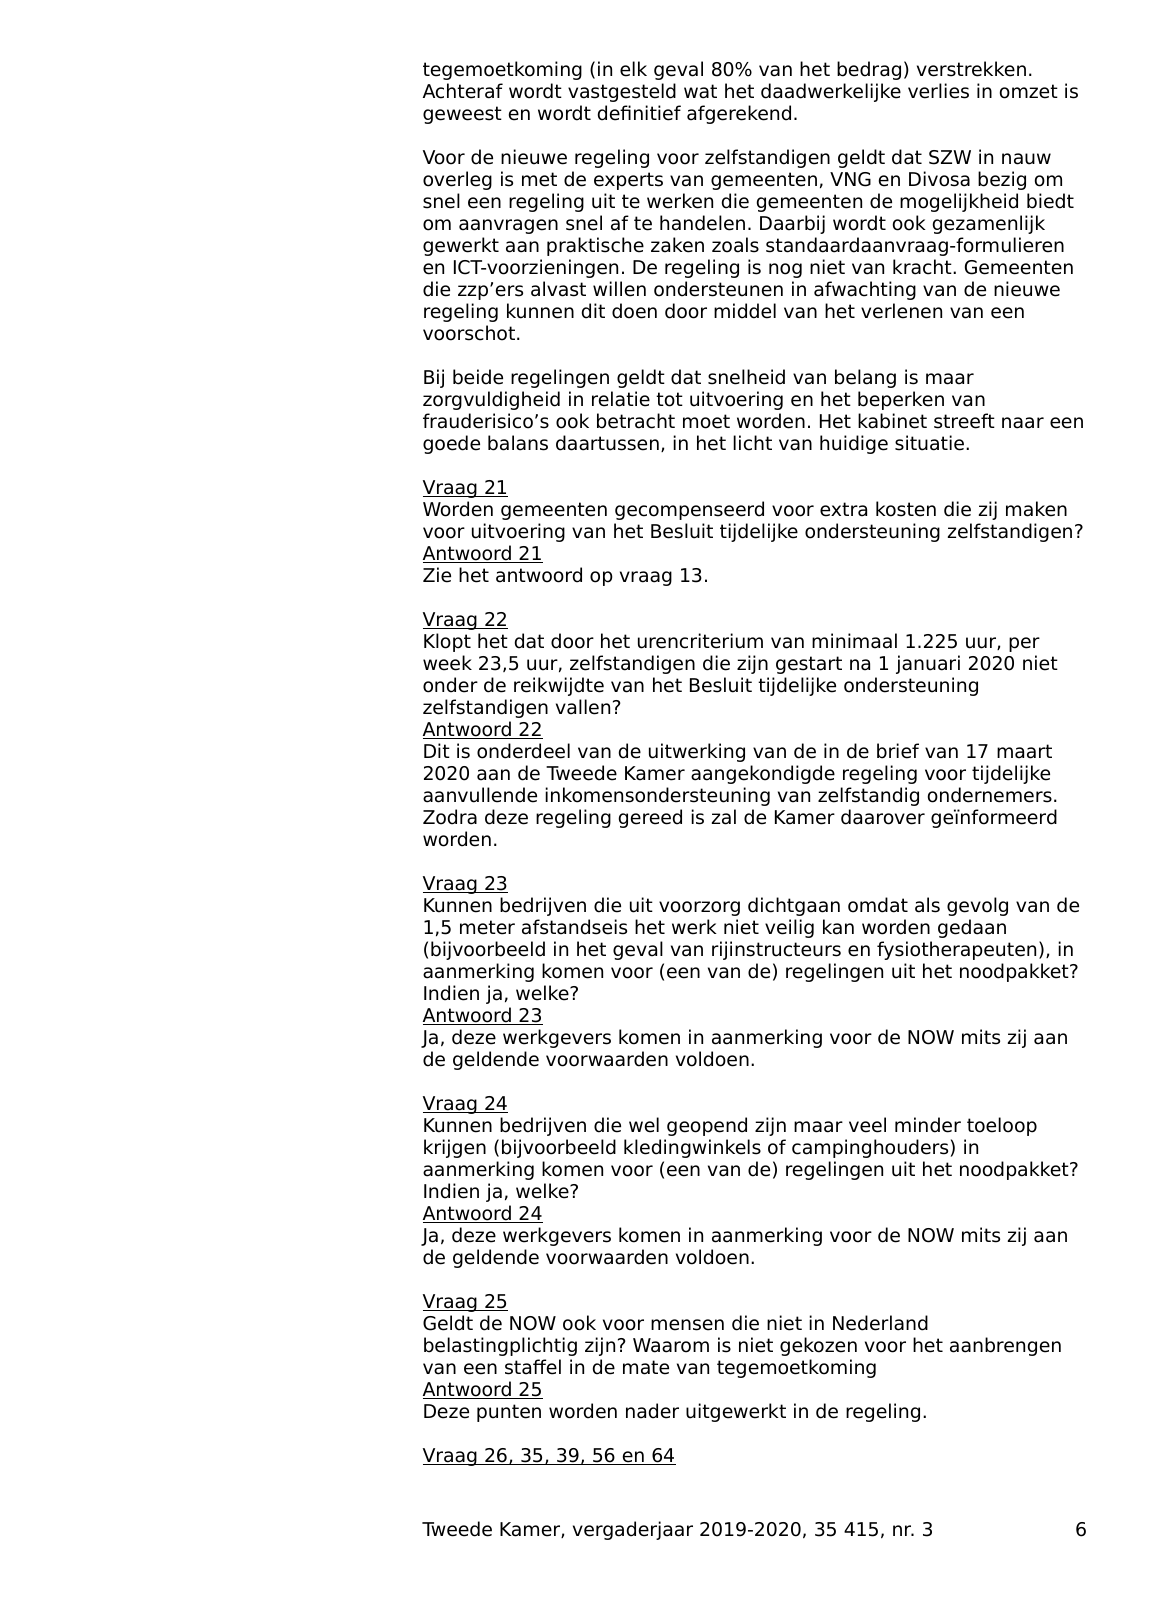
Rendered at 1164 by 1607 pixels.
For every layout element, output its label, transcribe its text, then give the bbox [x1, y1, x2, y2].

text Antwoord 21 [422, 543, 1087, 565]
text Klopt het dat door het urencriterium van minimaal 1.225 uur, per week 23,5 uur, zelfstandigen die zijn gestart na 1 januari 2020 niet onder de reikwijdte van het Besluit tijdelijke ondersteuning zelfstandigen vallen? [422, 631, 1087, 719]
text Worden gemeenten gecompenseerd voor extra kosten die zij maken voor uitvoering van het Besluit tijdelijke ondersteuning zelfstandigen? [422, 499, 1087, 543]
text Geldt de NOW ook voor mensen die niet in Nederland belastingplichtig zijn? Waarom is niet gekozen voor het aanbrengen van een staffel in de mate van tegemoetkoming [422, 1313, 1087, 1379]
text tegemoetkoming (in elk geval 80% van het bedrag) verstrekken. Achteraf wordt vastgesteld wat het daadwerkelijke verlies in omzet is geweest en wordt definitief afgerekend. [422, 59, 1087, 125]
text Antwoord 25 [422, 1379, 1087, 1401]
text Vraag 25 [422, 1291, 1087, 1313]
text Bij beide regelingen geldt dat snelheid van belang is maar zorgvuldigheid in relatie tot uitvoering en het beperken van frauderisico’s ook betracht moet worden. Het kabinet streeft naar een goede balans daartussen, in het licht van huidige situatie. [422, 367, 1087, 455]
text Voor de nieuwe regeling voor zelfstandigen geldt dat SZW in nauw overleg is met de experts van gemeenten, VNG en Divosa bezig om snel een regeling uit te werken die gemeenten de mogelijkheid biedt om aanvragen snel af te handelen. Daarbij wordt ook gezamenlijk gewerkt aan praktische zaken zoals standaardaanvraag-formulieren en ICT-voorzieningen. De regeling is nog niet van kracht. Gemeenten die zzp’ers alvast willen ondersteunen in afwachting van de nieuwe regeling kunnen dit doen door middel van het verlenen van een voorschot. [422, 147, 1087, 345]
text Zie het antwoord op vraag 13. [422, 565, 1087, 587]
text Antwoord 23 [422, 1005, 1087, 1027]
text Kunnen bedrijven die wel geopend zijn maar veel minder toeloop krijgen (bijvoorbeeld kledingwinkels of campinghouders) in aanmerking komen voor (een van de) regelingen uit het noodpakket? Indien ja, welke? [422, 1115, 1087, 1203]
text Vraag 21 [422, 477, 1087, 499]
text Vraag 23 [422, 873, 1087, 895]
text Vraag 26, 35, 39, 56 en 64 [422, 1445, 1087, 1467]
text Deze punten worden nader uitgewerkt in de regeling. [422, 1401, 1087, 1423]
text Ja, deze werkgevers komen in aanmerking voor de NOW mits zij aan de geldende voorwaarden voldoen. [422, 1225, 1087, 1269]
text Vraag 22 [422, 609, 1087, 631]
text Antwoord 22 [422, 719, 1087, 741]
text Antwoord 24 [422, 1203, 1087, 1225]
text Ja, deze werkgevers komen in aanmerking voor de NOW mits zij aan de geldende voorwaarden voldoen. [422, 1027, 1087, 1071]
text Vraag 24 [422, 1093, 1087, 1115]
text Dit is onderdeel van de uitwerking van de in de brief van 17 maart 2020 aan de Tweede Kamer aangekondigde regeling voor tijdelijke aanvullende inkomensondersteuning van zelfstandig ondernemers. Zodra deze regeling gereed is zal de Kamer daarover geïnformeerd worden. [422, 741, 1087, 851]
text Kunnen bedrijven die uit voorzorg dichtgaan omdat als gevolg van de 1,5 meter afstandseis het werk niet veilig kan worden gedaan (bijvoorbeeld in het geval van rijinstructeurs en fysiotherapeuten), in aanmerking komen voor (een van de) regelingen uit het noodpakket? Indien ja, welke? [422, 895, 1087, 1005]
